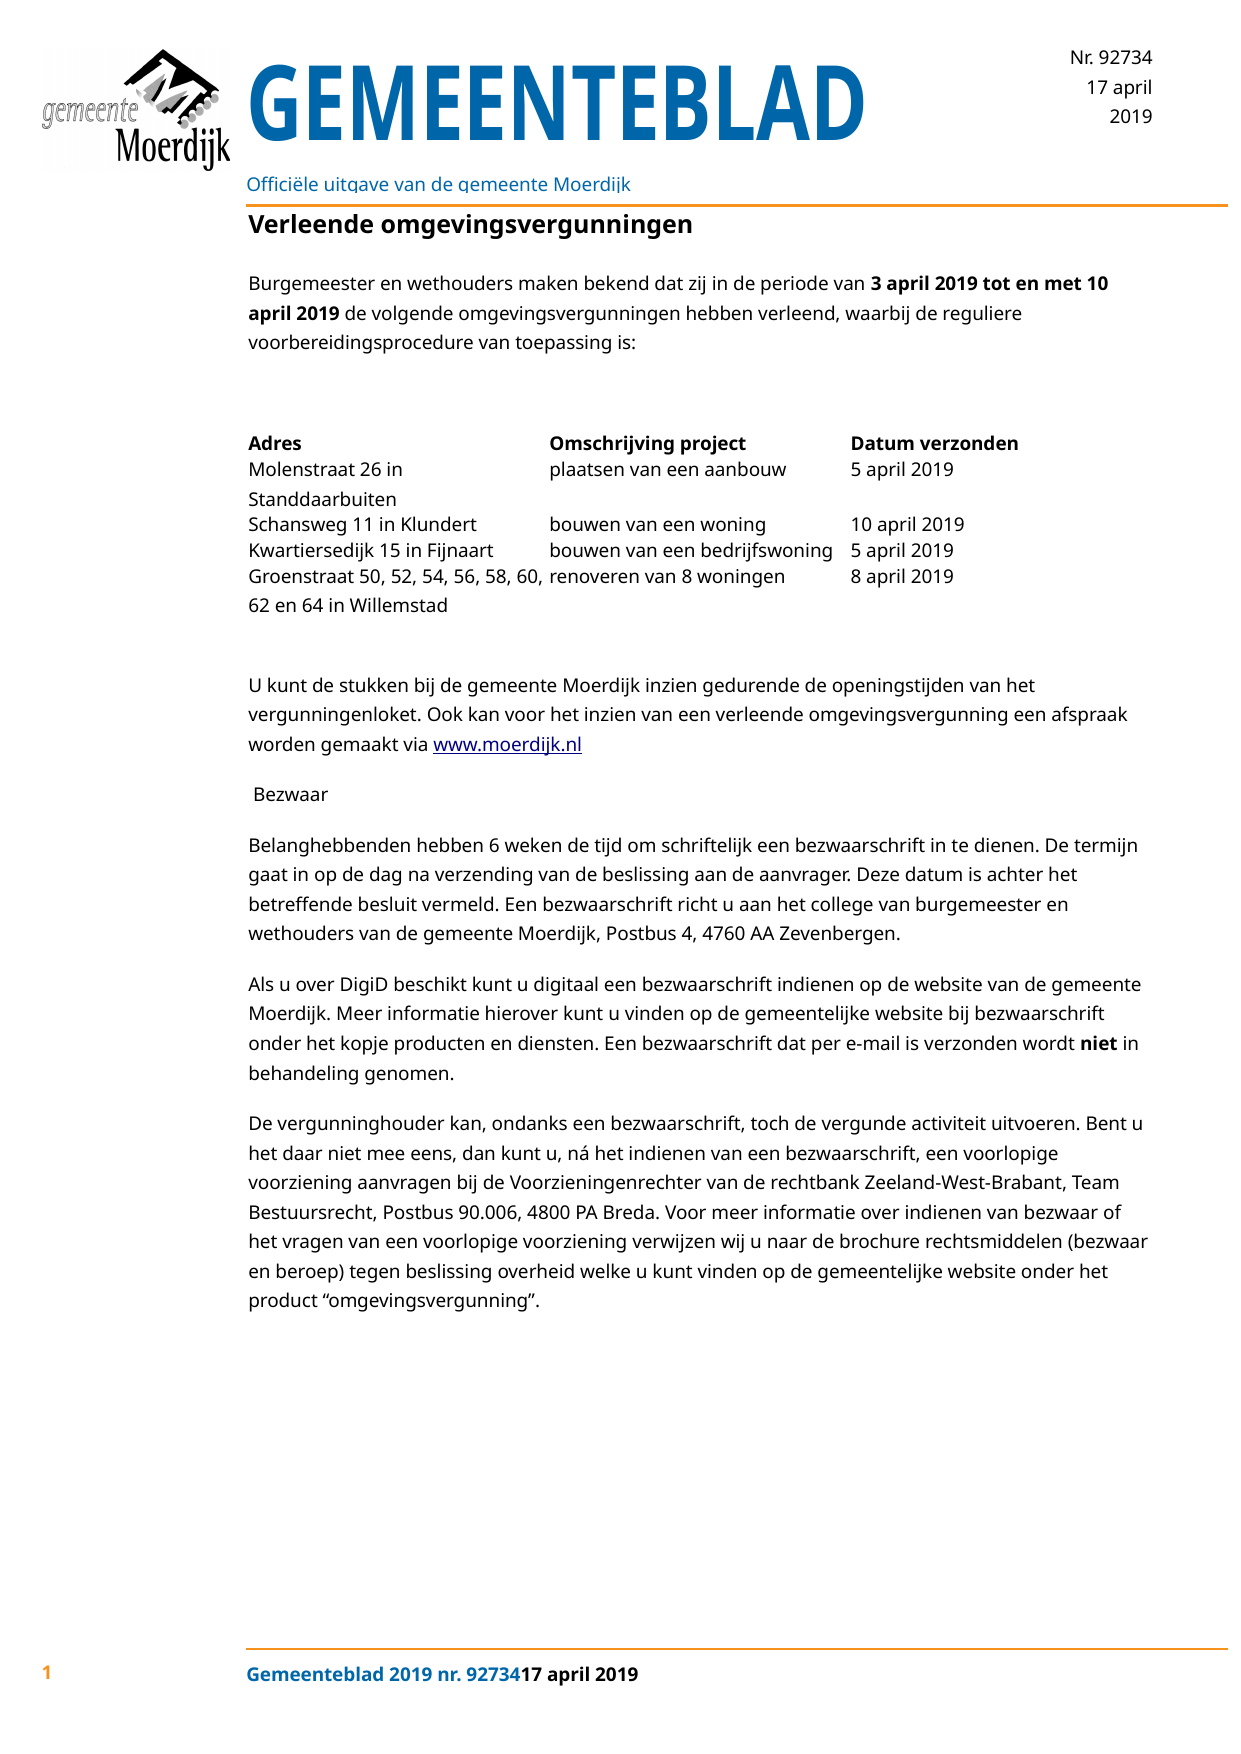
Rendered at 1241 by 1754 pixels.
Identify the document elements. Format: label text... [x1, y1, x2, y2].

text Verleende omgevingsvergunningen [248, 207, 1152, 241]
table_header Datum verzonden [850, 430, 1152, 456]
text Burgemeester en wethouders maken bekend dat zij in de periode van 3 april 2019 tot en met 10 april 2019 de volgende omgevingsvergunningen hebben verleend, waarbij de reguliere voorbereidingsprocedure van toepassing is: [248, 270, 1152, 355]
table_cell 8 april 2019 [850, 563, 1152, 618]
table_cell Molenstraat 26 in Standdaarbuiten [248, 456, 549, 511]
text Als u over DigiD beschikt kunt u digitaal een bezwaarschrift indienen op de website van de gemeente Moerdijk. Meer informatie hierover kunt u vinden op de gemeentelijke website bij bezwaarschrift onder het kopje producten en diensten. Een bezwaarschrift dat per e-mail is verzonden wordt niet in behandeling genomen. [248, 971, 1152, 1086]
table_cell plaatsen van een aanbouw [549, 456, 850, 511]
table_cell bouwen van een bedrijfswoning [549, 537, 850, 563]
table_header Adres [248, 430, 549, 456]
text De vergunninghouder kan, ondanks een bezwaarschrift, toch de vergunde activiteit uitvoeren. Bent u het daar niet mee eens, dan kunt u, ná het indienen van een bezwaarschrift, een voorlopige voorziening aanvragen bij de Voorzieningenrechter van de rechtbank Zeeland-West-Brabant, Team Bestuursrecht, Postbus 90.006, 4800 PA Breda. Voor meer informatie over indienen van bezwaar of het vragen van een voorlopige voorziening verwijzen wij u naar de brochure rechtsmiddelen (bezwaar en beroep) tegen beslissing overheid welke u kunt vinden op de gemeentelijke website onder het product “omgevingsvergunning”. [248, 1110, 1152, 1313]
text Belanghebbenden hebben 6 weken de tijd om schriftelijk een bezwaarschrift in te dienen. De termijn gaat in op de dag na verzending van de beslissing aan de aanvrager. Deze datum is achter het betreffende besluit vermeld. Een bezwaarschrift richt u aan het college van burgemeester en wethouders van de gemeente Moerdijk, Postbus 4, 4760 AA Zevenbergen. [248, 832, 1152, 946]
table_cell Groenstraat 50, 52, 54, 56, 58, 60, 62 en 64 in Willemstad [248, 563, 549, 618]
text U kunt de stukken bij de gemeente Moerdijk inzien gedurende de openingstijden van het vergunningenloket. Ook kan voor het inzien van een verleende omgevingsvergunning een afspraak worden gemaakt via www.moerdijk.nl [248, 672, 1152, 757]
text Bezwaar [248, 781, 1152, 807]
table_cell 10 april 2019 [850, 511, 1152, 537]
table_cell 5 april 2019 [850, 456, 1152, 511]
table_cell Schansweg 11 in Klundert [248, 511, 549, 537]
table_cell renoveren van 8 woningen [549, 563, 850, 618]
table_cell 5 april 2019 [850, 537, 1152, 563]
table_cell Kwartiersedijk 15 in Fijnaart [248, 537, 549, 563]
table_cell bouwen van een woning [549, 511, 850, 537]
picture [41, 47, 231, 172]
table_header Omschrijving project [549, 430, 850, 456]
